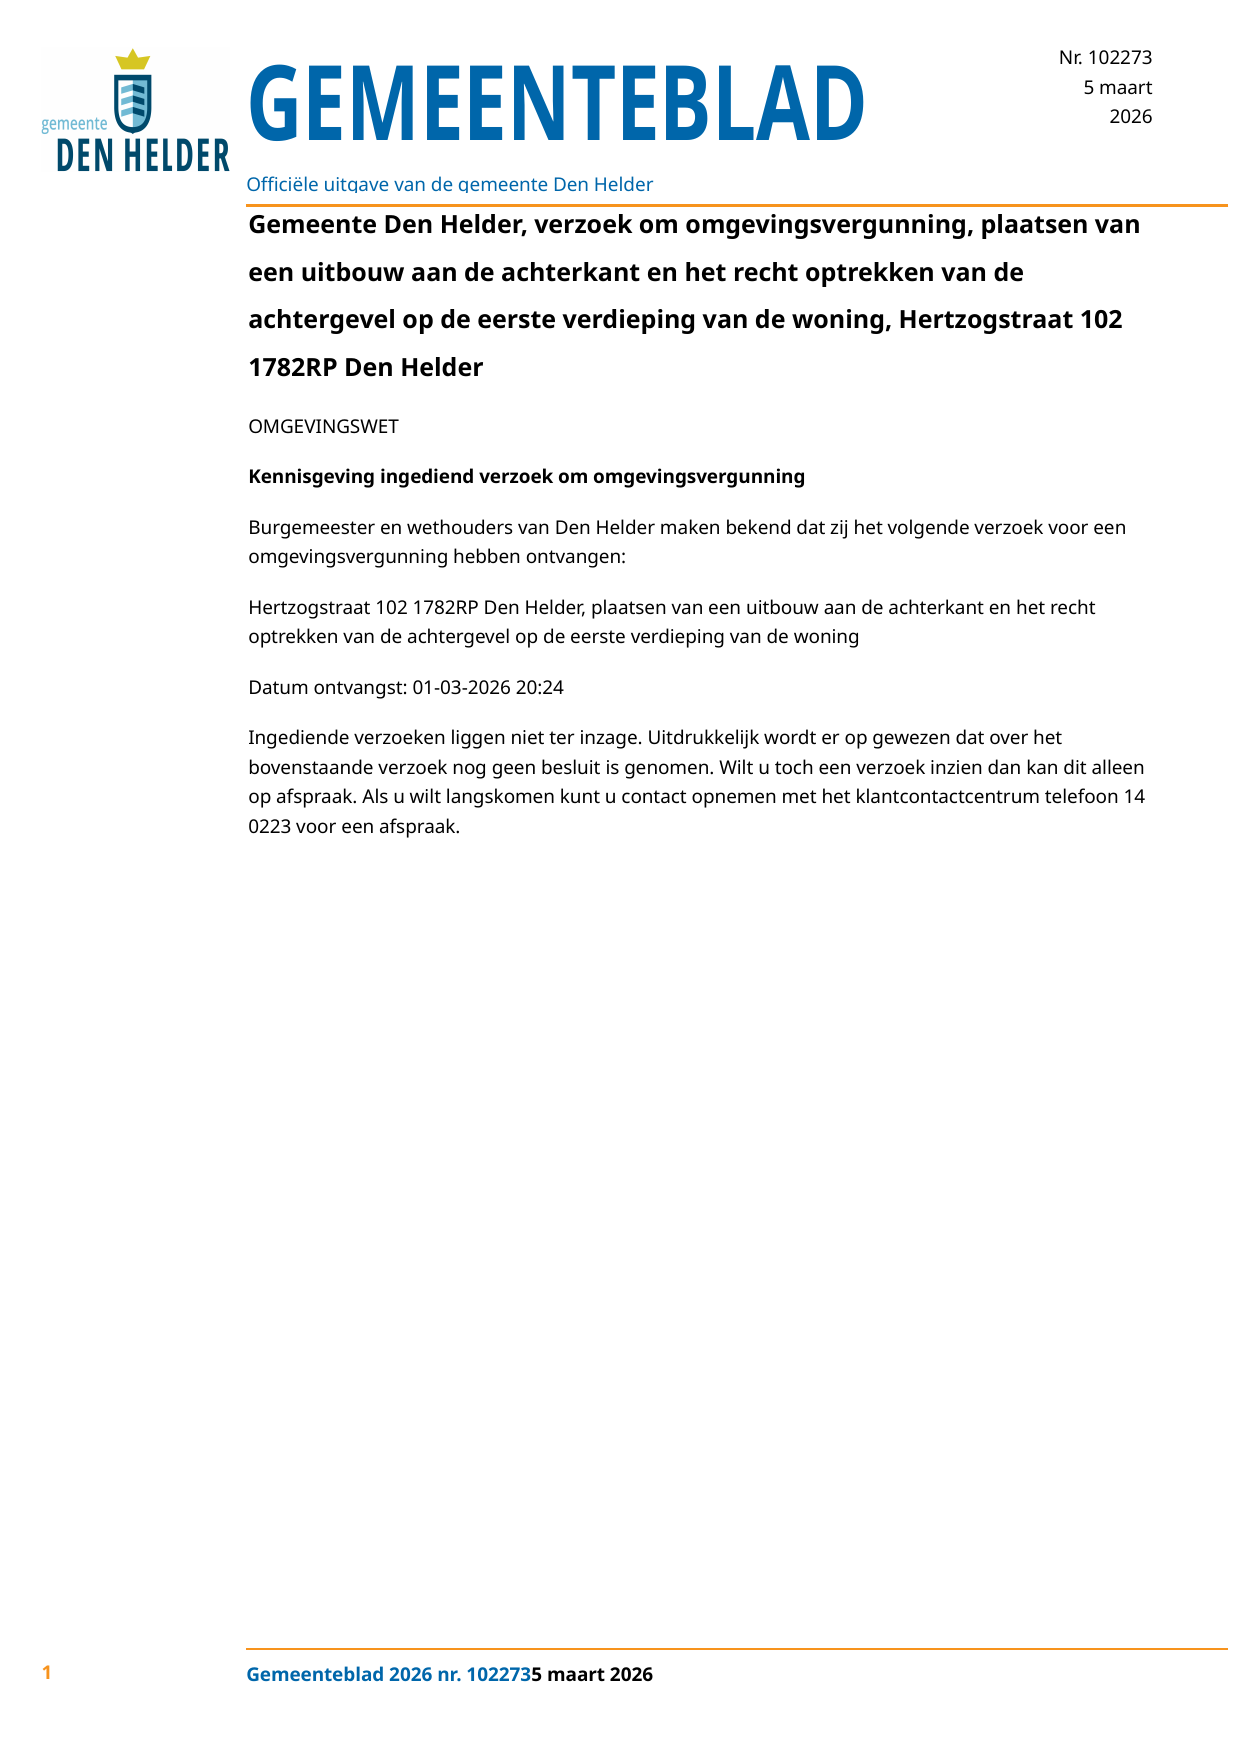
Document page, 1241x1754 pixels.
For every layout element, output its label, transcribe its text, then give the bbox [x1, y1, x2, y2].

text Hertzogstraat 102 1782RP Den Helder, plaatsen van een uitbouw aan de achterkant en het recht optrekken van de achtergevel op de eerste verdieping van de woning [248, 594, 1152, 649]
picture [100, 154, 106, 172]
text Ingediende verzoeken liggen niet ter inzage. Uitdrukkelijk wordt er op gewezen dat over het bovenstaande verzoek nog geen besluit is genomen. Wilt u toch een verzoek inzien dan kan dit alleen op afspraak. Als u wilt langskomen kunt u contact opnemen met het klantcontactcentrum telefoon 14 0223 voor een afspraak. [248, 724, 1152, 839]
picture [41, 47, 231, 172]
text Burgemeester en wethouders van Den Helder maken bekend dat zij het volgende verzoek voor een omgevingsvergunning hebben ontvangen: [248, 514, 1152, 569]
picture [130, 157, 135, 172]
text Datum ontvangst: 01-03-2026 20:24 [248, 674, 1152, 700]
picture [182, 144, 187, 165]
picture [220, 160, 224, 172]
text Kennisgeving ingediend verzoek om omgevingsvergunning [248, 463, 1152, 489]
text OMGEVINGSWET [248, 413, 1152, 439]
picture [63, 144, 68, 165]
text Gemeente Den Helder, verzoek om omgevingsvergunning, plaatsen van een uitbouw aan de achterkant en het recht optrekken van de achtergevel op de eerste verdieping van de woning, Hertzogstraat 102 1782RP Den Helder [248, 207, 1152, 384]
